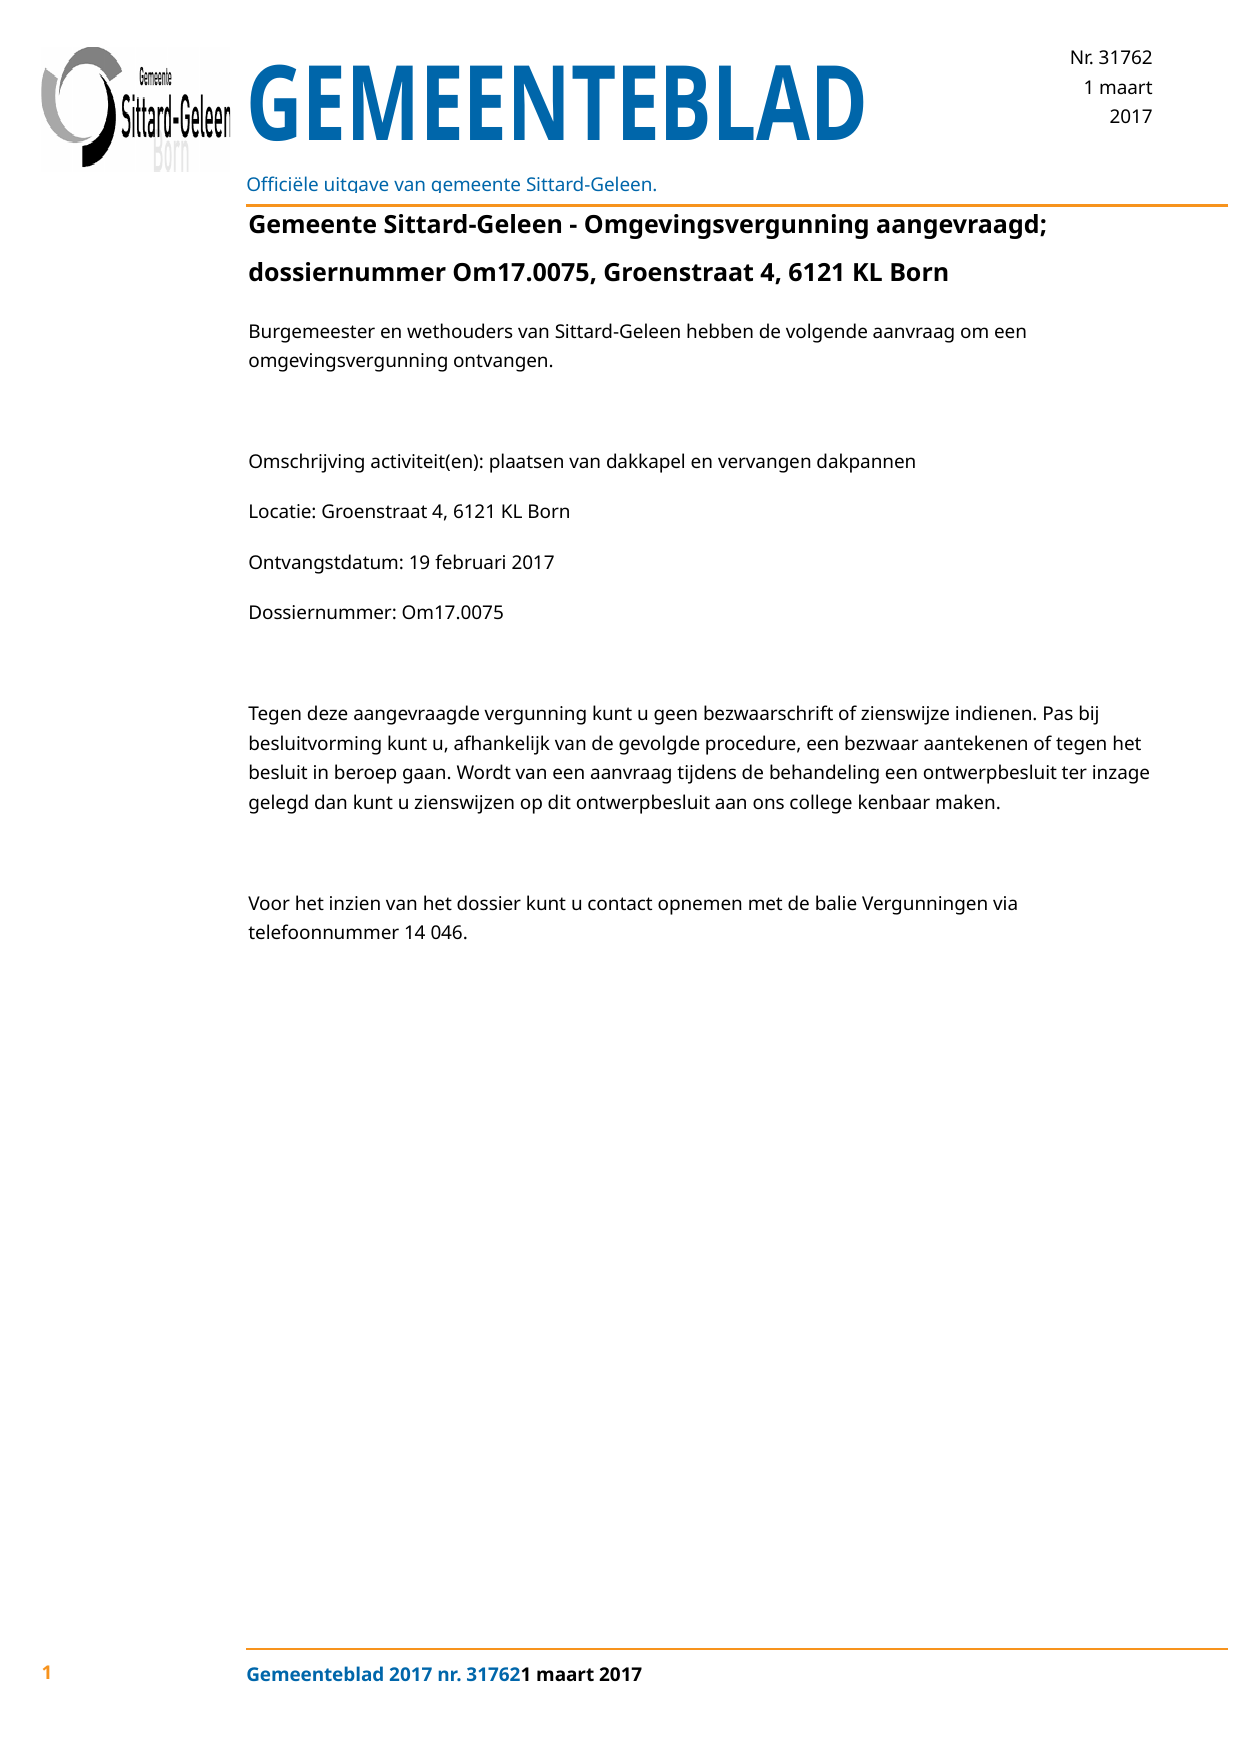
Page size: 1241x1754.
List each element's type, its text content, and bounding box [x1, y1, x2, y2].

text Ontvangstdatum: 19 februari 2017 [248, 549, 1152, 575]
text Locatie: Groenstraat 4, 6121 KL Born [248, 499, 1152, 524]
text Voor het inzien van het dossier kunt u contact opnemen met de balie Vergunningen via telefoonnummer 14 046. [248, 890, 1152, 945]
text Omschrijving activiteit(en): plaatsen van dakkapel en vervangen dakpannen [248, 448, 1152, 474]
picture [41, 47, 231, 172]
text Tegen deze aangevraagde vergunning kunt u geen bezwaarschrift of zienswijze indienen. Pas bij besluitvorming kunt u, afhankelijk van de gevolgde procedure, een bezwaar aantekenen of tegen het besluit in beroep gaan. Wordt van een aanvraag tijdens de behandeling een ontwerpbesluit ter inzage gelegd dan kunt u zienswijzen op dit ontwerpbesluit aan ons college kenbaar maken. [248, 700, 1152, 815]
text Dossiernummer: Om17.0075 [248, 599, 1152, 625]
text Burgemeester en wethouders van Sittard-Geleen hebben de volgende aanvraag om een omgevingsvergunning ontvangen. [248, 318, 1152, 373]
text Gemeente Sittard-Geleen - Omgevingsvergunning aangevraagd; dossiernummer Om17.0075, Groenstraat 4, 6121 KL Born [248, 207, 1152, 288]
